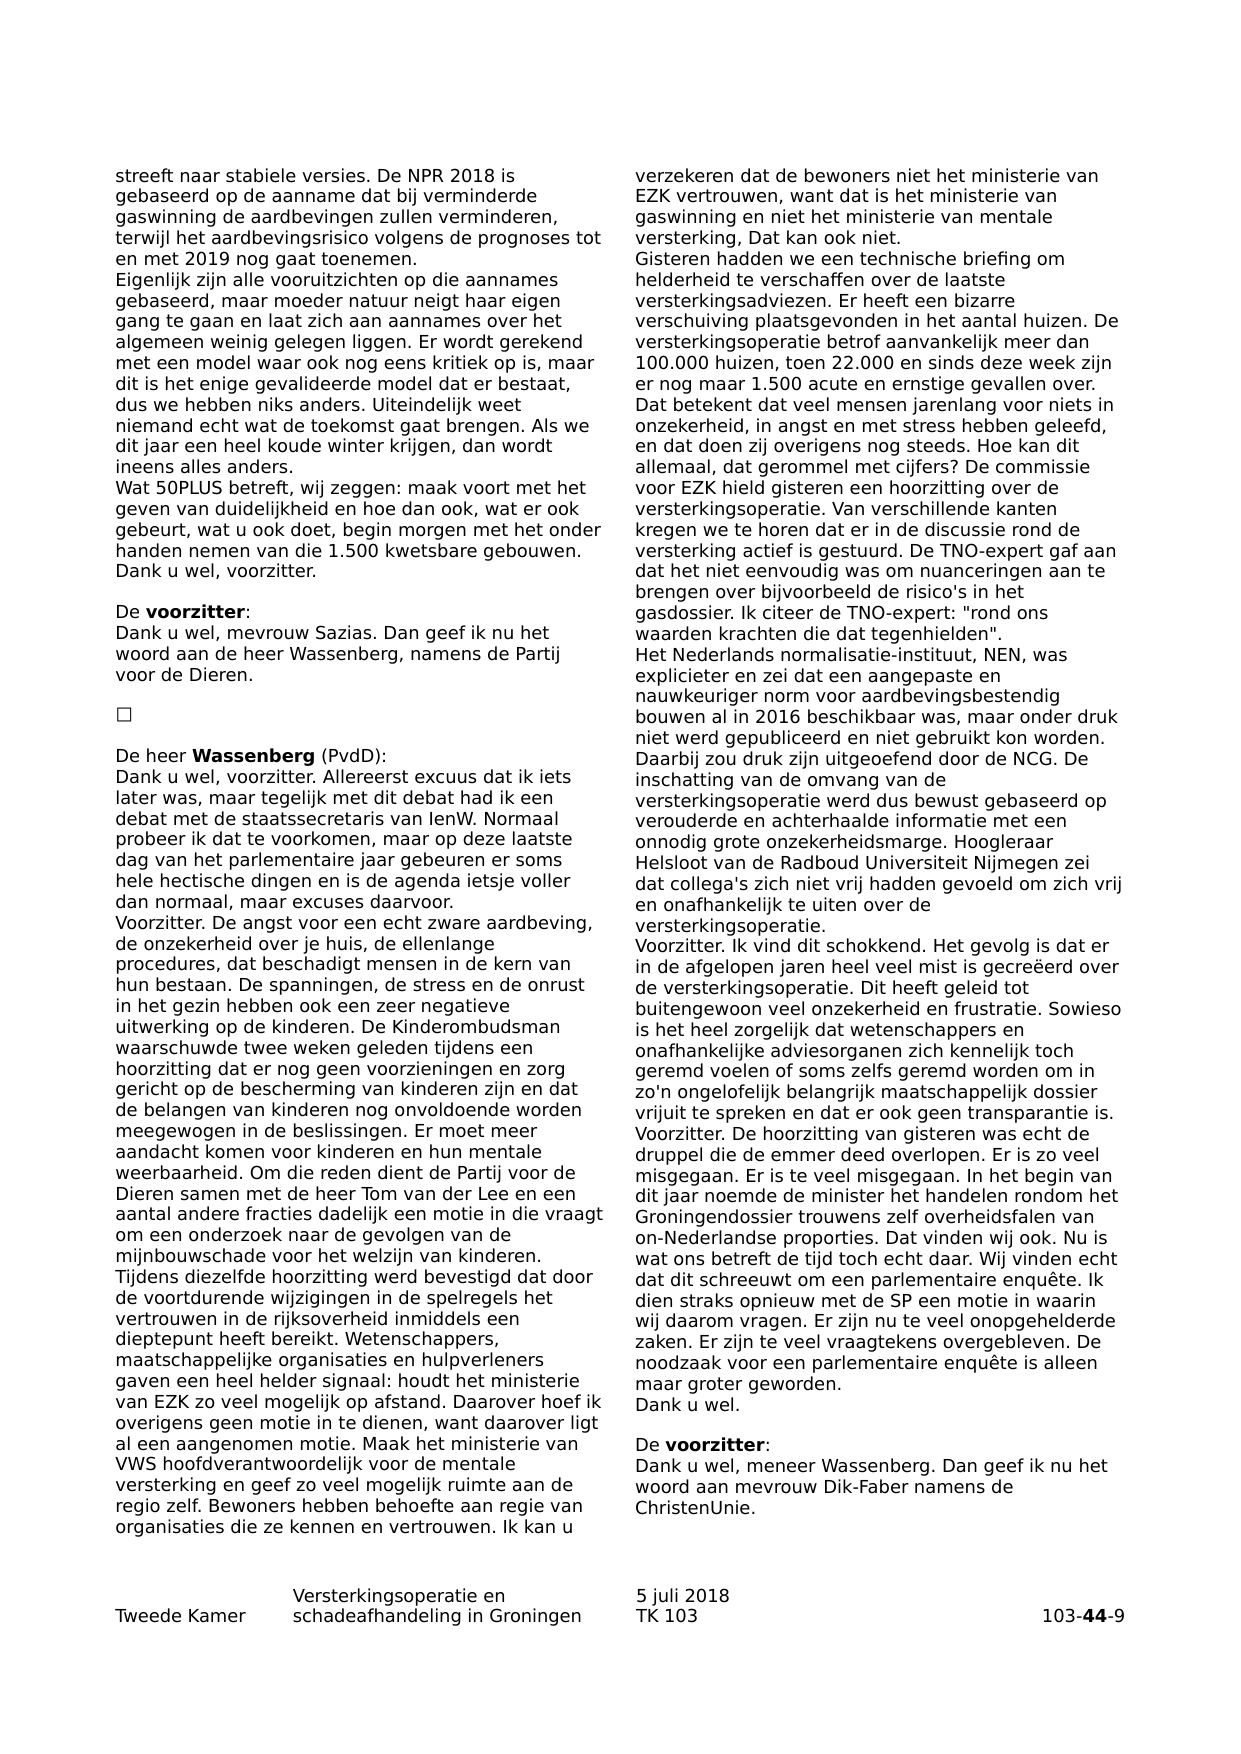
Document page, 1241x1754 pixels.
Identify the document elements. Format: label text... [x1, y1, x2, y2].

text De voorzitter: [115, 602, 605, 623]
text Gisteren hadden we een technische briefing om helderheid te verschaffen over de laatste versterkingsadviezen. Er heeft een bizarre verschuiving plaatsgevonden in het aantal huizen. De versterkingsoperatie betrof aanvankelijk meer dan 100.000 huizen, toen 22.000 en sinds deze week zijn er nog maar 1.500 acute en ernstige gevallen over. Dat betekent dat veel mensen jarenlang voor niets in onzekerheid, in angst en met stress hebben geleefd, en dat doen zij overigens nog steeds. Hoe kan dit allemaal, dat gerommel met cijfers? De commissie voor EZK hield gisteren een hoorzitting over de versterkingsoperatie. Van verschillende kanten kregen we te horen dat er in de discussie rond de versterking actief is gestuurd. De TNO-expert gaf aan dat het niet eenvoudig was om nuanceringen aan te brengen over bijvoorbeeld de risico's in het gasdossier. Ik citeer de TNO-expert: "rond ons waarden krachten die dat tegenhielden". [635, 249, 1125, 644]
text verzekeren dat de bewoners niet het ministerie van EZK vertrouwen, want dat is het ministerie van gaswinning en niet het ministerie van mentale versterking, Dat kan ook niet. [635, 165, 1125, 249]
text Dank u wel, voorzitter. Allereerst excuus dat ik iets later was, maar tegelijk met dit debat had ik een debat met de staatssecretaris van IenW. Normaal probeer ik dat te voorkomen, maar op deze laatste dag van het parlementaire jaar gebeuren er soms hele hectische dingen en is de agenda ietsje voller dan normaal, maar excuses daarvoor. [115, 767, 605, 912]
text Dank u wel, voorzitter. [115, 561, 605, 582]
text De heer Wassenberg (PvdD): [115, 746, 605, 767]
text Voorzitter. De angst voor een echt zware aardbeving, de onzekerheid over je huis, de ellenlange procedures, dat beschadigt mensen in de kern van hun bestaan. De spanningen, de stress en de onrust in het gezin hebben ook een zeer negatieve uitwerking op de kinderen. De Kinderombudsman waarschuwde twee weken geleden tijdens een hoorzitting dat er nog geen voorzieningen en zorg gericht op de bescherming van kinderen zijn en dat de belangen van kinderen nog onvoldoende worden meegewogen in de beslissingen. Er moet meer aandacht komen voor kinderen en hun mentale weerbaarheid. Om die reden dient de Partij voor de Dieren samen met de heer Tom van der Lee en een aantal andere fracties dadelijk een motie in die vraagt om een onderzoek naar de gevolgen van de mijnbouwschade voor het welzijn van kinderen. [115, 912, 605, 1267]
text Wat 50PLUS betreft, wij zeggen: maak voort met het geven van duidelijkheid en hoe dan ook, wat er ook gebeurt, wat u ook doet, begin morgen met het onder handen nemen van die 1.500 kwetsbare gebouwen. [115, 478, 605, 561]
text Het Nederlands normalisatie-instituut, NEN, was explicieter en zei dat een aangepaste en nauwkeuriger norm voor aardbevingsbestendig bouwen al in 2016 beschikbaar was, maar onder druk niet werd gepubliceerd en niet gebruikt kon worden. Daarbij zou druk zijn uitgeoefend door de NCG. De inschatting van de omvang van de versterkingsoperatie werd dus bewust gebaseerd op verouderde en achterhaalde informatie met een onnodig grote onzekerheidsmarge. Hoogleraar Helsloot van de Radboud Universiteit Nijmegen zei dat collega's zich niet vrij hadden gevoeld om zich vrij en onafhankelijk te uiten over de versterkingsoperatie. [635, 644, 1125, 936]
text Dank u wel. [635, 1394, 1125, 1415]
text Voorzitter. Ik vind dit schokkend. Het gevolg is dat er in de afgelopen jaren heel veel mist is gecreëerd over de versterkingsoperatie. Dit heeft geleid tot buitengewoon veel onzekerheid en frustratie. Sowieso is het heel zorgelijk dat wetenschappers en onafhankelijke adviesorganen zich kennelijk toch geremd voelen of soms zelfs geremd worden om in zo'n ongelofelijk belangrijk maatschappelijk dossier vrijuit te spreken en dat er ook geen transparantie is. [635, 936, 1125, 1124]
text ⬜ [115, 705, 605, 726]
text Eigenlijk zijn alle vooruitzichten op die aannames gebaseerd, maar moeder natuur neigt haar eigen gang te gaan en laat zich aan aannames over het algemeen weinig gelegen liggen. Er wordt gerekend met een model waar ook nog eens kritiek op is, maar dit is het enige gevalideerde model dat er bestaat, dus we hebben niks anders. Uiteindelijk weet niemand echt wat de toekomst gaat brengen. Als we dit jaar een heel koude winter krijgen, dan wordt ineens alles anders. [115, 269, 605, 478]
text Dank u wel, meneer Wassenberg. Dan geef ik nu het woord aan mevrouw Dik-Faber namens de ChristenUnie. [635, 1456, 1125, 1518]
text Dank u wel, mevrouw Sazias. Dan geef ik nu het woord aan de heer Wassenberg, namens de Partij voor de Dieren. [115, 623, 605, 685]
text Voorzitter. De hoorzitting van gisteren was echt de druppel die de emmer deed overlopen. Er is zo veel misgegaan. Er is te veel misgegaan. In het begin van dit jaar noemde de minister het handelen rondom het Groningendossier trouwens zelf overheidsfalen van on-Nederlandse proporties. Dat vinden wij ook. Nu is wat ons betreft de tijd toch echt daar. Wij vinden echt dat dit schreeuwt om een parlementaire enquête. Ik dien straks opnieuw met de SP een motie in waarin wij daarom vragen. Er zijn nu te veel onopgehelderde zaken. Er zijn te veel vraagtekens overgebleven. De noodzaak voor een parlementaire enquête is alleen maar groter geworden. [635, 1124, 1125, 1394]
text De voorzitter: [635, 1435, 1125, 1456]
text streeft naar stabiele versies. De NPR 2018 is gebaseerd op de aanname dat bij verminderde gaswinning de aardbevingen zullen verminderen, terwijl het aardbevingsrisico volgens de prognoses tot en met 2019 nog gaat toenemen. [115, 165, 605, 269]
text Tijdens diezelfde hoorzitting werd bevestigd dat door de voortdurende wijzigingen in de spelregels het vertrouwen in de rijksoverheid inmiddels een dieptepunt heeft bereikt. Wetenschappers, maatschappelijke organisaties en hulpverleners gaven een heel helder signaal: houdt het ministerie van EZK zo veel mogelijk op afstand. Daarover hoef ik overigens geen motie in te dienen, want daarover ligt al een aangenomen motie. Maak het ministerie van VWS hoofdverantwoordelijk voor de mentale versterking en geef zo veel mogelijk ruimte aan de regio zelf. Bewoners hebben behoefte aan regie van organisaties die ze kennen en vertrouwen. Ik kan u [115, 1267, 605, 1537]
